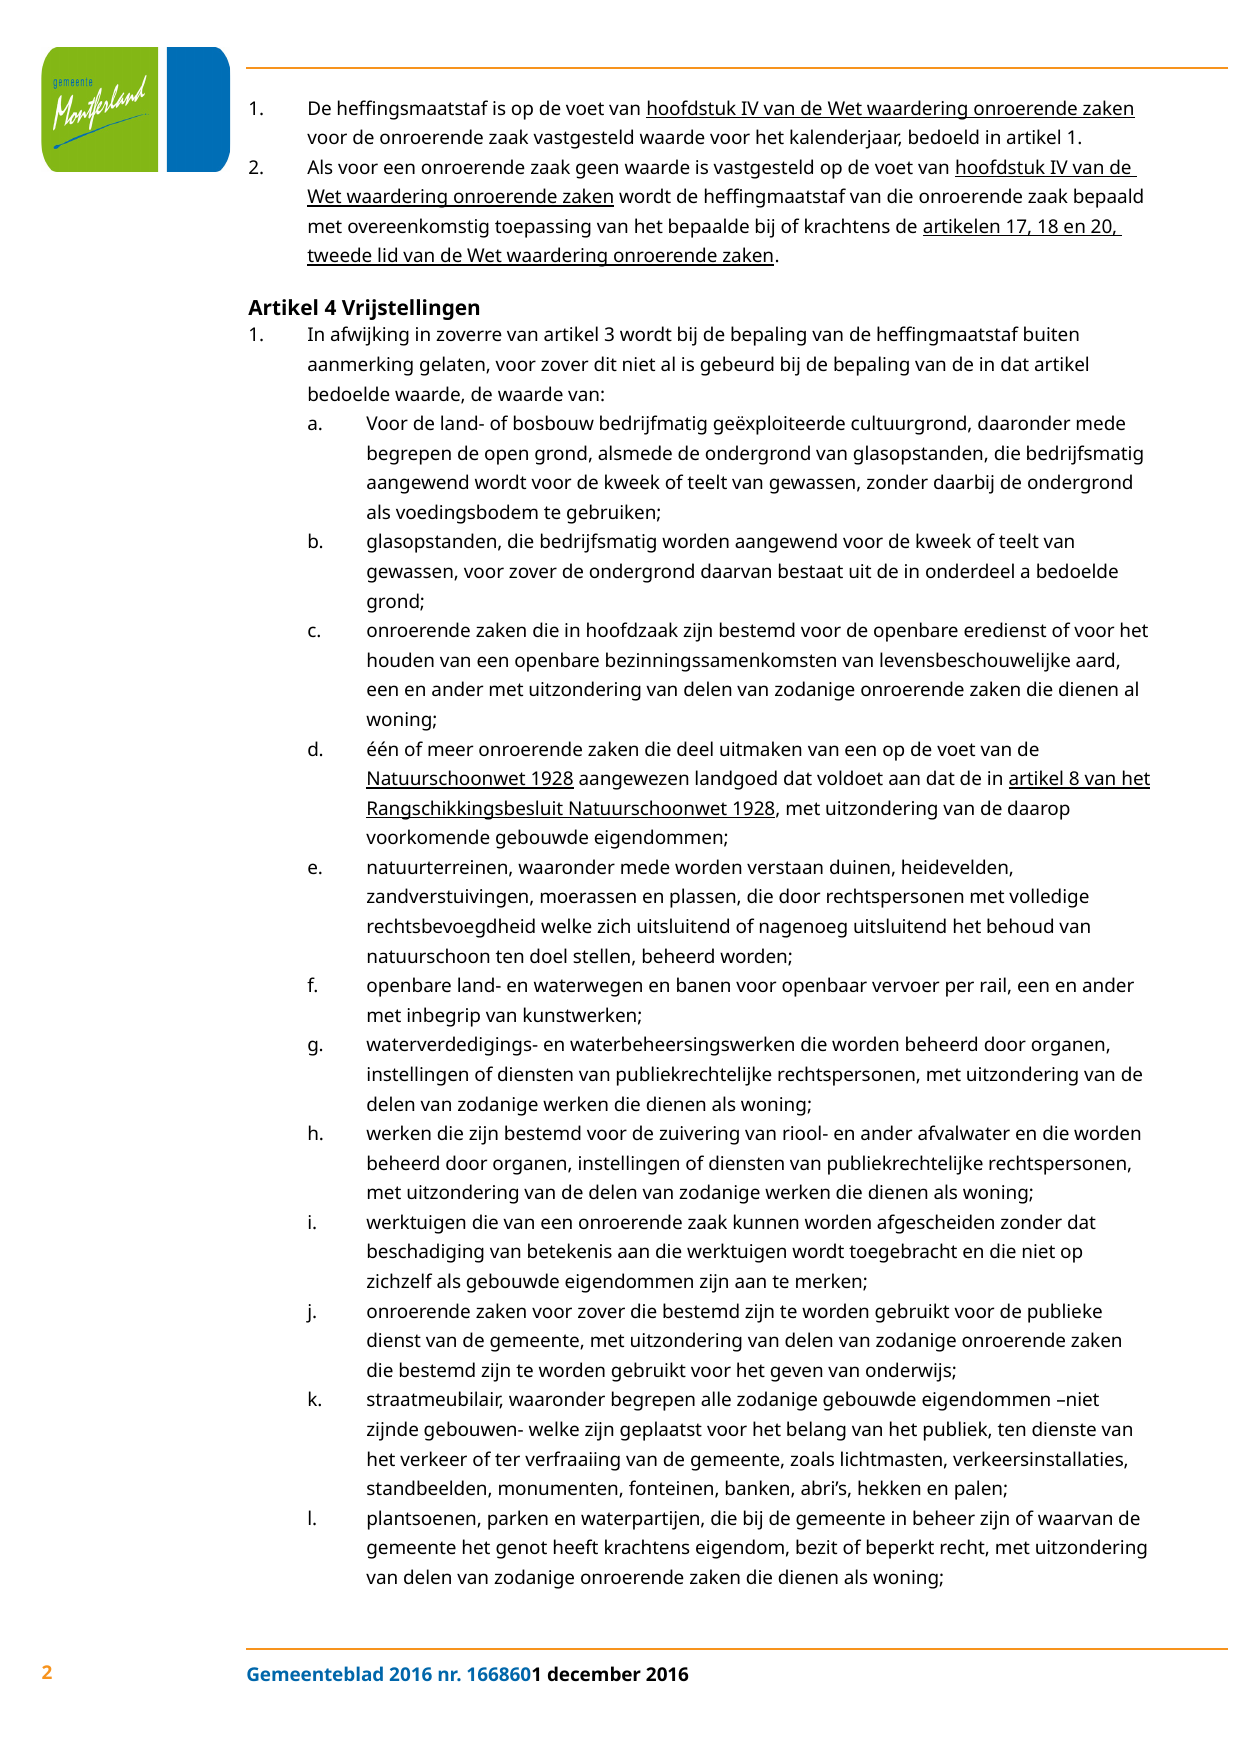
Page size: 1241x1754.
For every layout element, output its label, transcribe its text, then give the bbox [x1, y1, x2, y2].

list één of meer onroerende zaken die deel uitmaken van een op de voet van de Natuurschoonwet 1928 aangewezen landgoed dat voldoet aan dat de in artikel 8 van het Rangschikkingsbesluit Natuurschoonwet 1928, met uitzondering van de daarop voorkomende gebouwde eigendommen; [307, 736, 1152, 850]
list onroerende zaken die in hoofdzaak zijn bestemd voor de openbare eredienst of voor het houden van een openbare bezinningssamenkomsten van levensbeschouwelijke aard, een en ander met uitzondering van delen van zodanige onroerende zaken die dienen al woning; [307, 617, 1152, 732]
list Voor de land- of bosbouw bedrijfmatig geëxploiteerde cultuurgrond, daaronder mede begrepen de open grond, alsmede de ondergrond van glasopstanden, die bedrijfsmatig aangewend wordt voor de kweek of teelt van gewassen, zonder daarbij de ondergrond als voedingsbodem te gebruiken; [307, 410, 1152, 525]
list plantsoenen, parken en waterpartijen, die bij de gemeente in beheer zijn of waarvan de gemeente het genot heeft krachtens eigendom, bezit of beperkt recht, met uitzondering van delen van zodanige onroerende zaken die dienen als woning; [307, 1505, 1152, 1590]
list In afwijking in zoverre van artikel 3 wordt bij de bepaling van de heffingmaatstaf buiten aanmerking gelaten, voor zover dit niet al is gebeurd bij de bepaling van de in dat artikel bedoelde waarde, de waarde van: [248, 322, 1152, 406]
picture [41, 47, 231, 172]
text Artikel 4 Vrijstellingen [248, 293, 1152, 322]
list werktuigen die van een onroerende zaak kunnen worden afgescheiden zonder dat beschadiging van betekenis aan die werktuigen wordt toegebracht en die niet op zichzelf als gebouwde eigendommen zijn aan te merken; [307, 1209, 1152, 1294]
list openbare land- en waterwegen en banen voor openbaar vervoer per rail, een en ander met inbegrip van kunstwerken; [307, 972, 1152, 1028]
list natuurterreinen, waaronder mede worden verstaan duinen, heidevelden, zandverstuivingen, moerassen en plassen, die door rechtspersonen met volledige rechtsbevoegdheid welke zich uitsluitend of nagenoeg uitsluitend het behoud van natuurschoon ten doel stellen, beheerd worden; [307, 854, 1152, 968]
list glasopstanden, die bedrijfsmatig worden aangewend voor de kweek of teelt van gewassen, voor zover de ondergrond daarvan bestaat uit de in onderdeel a bedoelde grond; [307, 529, 1152, 613]
list werken die zijn bestemd voor de zuivering van riool- en ander afvalwater en die worden beheerd door organen, instellingen of diensten van publiekrechtelijke rechtspersonen, met uitzondering van de delen van zodanige werken die dienen als woning; [307, 1120, 1152, 1205]
list Als voor een onroerende zaak geen waarde is vastgesteld op de voet van hoofdstuk IV van de Wet waardering onroerende zaken wordt de heffingmaatstaf van die onroerende zaak bepaald met overeenkomstig toepassing van het bepaalde bij of krachtens de artikelen 17, 18 en 20, tweede lid van de Wet waardering onroerende zaken. [248, 154, 1152, 268]
list onroerende zaken voor zover die bestemd zijn te worden gebruikt voor de publieke dienst van de gemeente, met uitzondering van delen van zodanige onroerende zaken die bestemd zijn te worden gebruikt voor het geven van onderwijs; [307, 1298, 1152, 1383]
list De heffingsmaatstaf is op de voet van hoofdstuk IV van de Wet waardering onroerende zaken voor de onroerende zaak vastgesteld waarde voor het kalenderjaar, bedoeld in artikel 1. [248, 95, 1152, 150]
list straatmeubilair, waaronder begrepen alle zodanige gebouwde eigendommen –niet zijnde gebouwen- welke zijn geplaatst voor het belang van het publiek, ten dienste van het verkeer of ter verfraaiing van de gemeente, zoals lichtmasten, verkeersinstallaties, standbeelden, monumenten, fonteinen, banken, abri’s, hekken en palen; [307, 1387, 1152, 1501]
list waterverdedigings- en waterbeheersingswerken die worden beheerd door organen, instellingen of diensten van publiekrechtelijke rechtspersonen, met uitzondering van de delen van zodanige werken die dienen als woning; [307, 1032, 1152, 1116]
